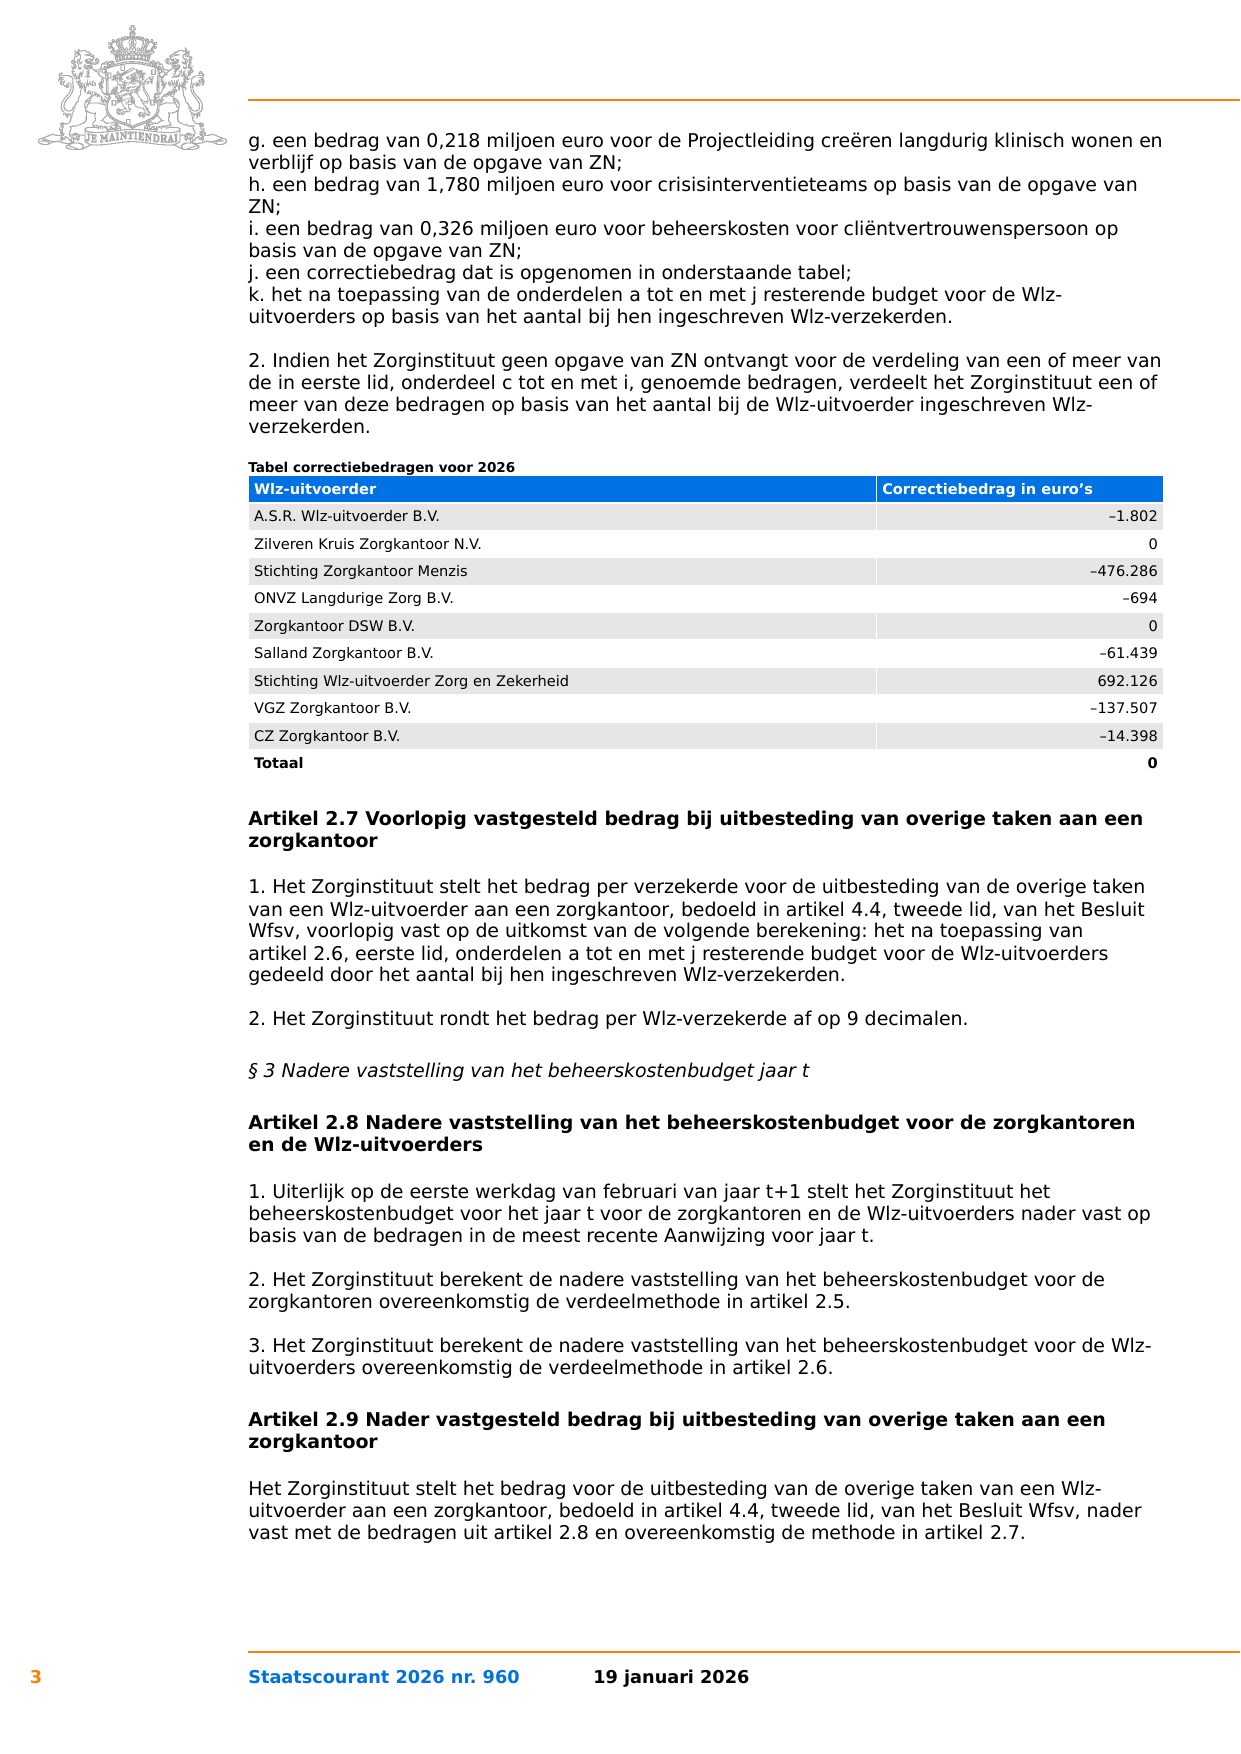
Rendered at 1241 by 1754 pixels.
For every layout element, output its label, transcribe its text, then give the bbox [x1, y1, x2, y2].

text k. het na toepassing van de onderdelen a tot en met j resterende budget voor de Wlz-uitvoerders op basis van het aantal bij hen ingeschreven Wlz-verzekerden. [248, 284, 1163, 328]
text Het Zorginstituut stelt het bedrag voor de uitbesteding van de overige taken van een Wlz-uitvoerder aan een zorgkantoor, bedoeld in artikel 4.4, tweede lid, van het Besluit Wfsv, nader vast met de bedragen uit artikel 2.8 en overeenkomstig de methode in artikel 2.7. [248, 1478, 1163, 1544]
table_cell CZ Zorgkantoor B.V. [249, 723, 876, 749]
table_cell –61.439 [877, 641, 1163, 667]
table_cell 0 [877, 613, 1163, 639]
table_cell –694 [877, 586, 1163, 612]
table_cell VGZ Zorgkantoor B.V. [249, 695, 876, 722]
subtitle § 3 Nadere vaststelling van het beheerskostenbudget jaar t [248, 1060, 1163, 1082]
table_cell A.S.R. Wlz-uitvoerder B.V. [249, 504, 876, 530]
table_cell Zorgkantoor DSW B.V. [249, 613, 876, 639]
table_cell 0 [877, 750, 1163, 776]
subtitle Artikel 2.8 Nadere vaststelling van het beheerskostenbudget voor de zorgkantoren en de Wlz-uitvoerders [248, 1112, 1163, 1156]
text h. een bedrag van 1,780 miljoen euro voor crisisinterventieteams op basis van de opgave van ZN; [248, 174, 1163, 218]
text i. een bedrag van 0,326 miljoen euro voor beheerskosten voor cliëntvertrouwenspersoon op basis van de opgave van ZN; [248, 218, 1163, 262]
table_header Tabel correctiebedragen voor 2026 [248, 459, 1163, 475]
text j. een correctiebedrag dat is opgenomen in onderstaande tabel; [248, 262, 1163, 284]
table_cell –1.802 [877, 504, 1163, 530]
table_cell Wlz-uitvoerder [249, 476, 876, 502]
table_cell 692.126 [877, 668, 1163, 694]
table_cell 0 [877, 531, 1163, 557]
table_cell –476.286 [877, 558, 1163, 585]
table_cell Correctiebedrag in euro’s [877, 476, 1163, 502]
text 1. Het Zorginstituut stelt het bedrag per verzekerde voor de uitbesteding van de overige taken van een Wlz-uitvoerder aan een zorgkantoor, bedoeld in artikel 4.4, tweede lid, van het Besluit Wfsv, voorlopig vast op de uitkomst van de volgende berekening: het na toepassing van artikel 2.6, eerste lid, onderdelen a tot en met j resterende budget voor de Wlz-uitvoerders gedeeld door het aantal bij hen ingeschreven Wlz-verzekerden. [248, 876, 1163, 986]
table_cell Stichting Zorgkantoor Menzis [249, 558, 876, 585]
table_cell Salland Zorgkantoor B.V. [249, 641, 876, 667]
text 3. Het Zorginstituut berekent de nadere vaststelling van het beheerskostenbudget voor de Wlz-uitvoerders overeenkomstig de verdeelmethode in artikel 2.6. [248, 1335, 1163, 1379]
subtitle Artikel 2.7 Voorlopig vastgesteld bedrag bij uitbesteding van overige taken aan een zorgkantoor [248, 807, 1163, 851]
subtitle Artikel 2.9 Nader vastgesteld bedrag bij uitbesteding van overige taken aan een zorgkantoor [248, 1409, 1163, 1453]
table_cell ONVZ Langdurige Zorg B.V. [249, 586, 876, 612]
table_cell Zilveren Kruis Zorgkantoor N.V. [249, 531, 876, 557]
text g. een bedrag van 0,218 miljoen euro voor de Projectleiding creëren langdurig klinisch wonen en verblijf op basis van de opgave van ZN; [248, 130, 1163, 174]
text 2. Het Zorginstituut berekent de nadere vaststelling van het beheerskostenbudget voor de zorgkantoren overeenkomstig de verdeelmethode in artikel 2.5. [248, 1269, 1163, 1313]
table_cell Stichting Wlz-uitvoerder Zorg en Zekerheid [249, 668, 876, 694]
text 2. Het Zorginstituut rondt het bedrag per Wlz-verzekerde af op 9 decimalen. [248, 1008, 1163, 1030]
picture [38, 25, 227, 150]
table_cell Totaal [249, 750, 876, 776]
text 1. Uiterlijk op de eerste werkdag van februari van jaar t+1 stelt het Zorginstituut het beheerskostenbudget voor het jaar t voor de zorgkantoren en de Wlz-uitvoerders nader vast op basis van de bedragen in de meest recente Aanwijzing voor jaar t. [248, 1181, 1163, 1247]
table_cell –137.507 [877, 695, 1163, 722]
text 2. Indien het Zorginstituut geen opgave van ZN ontvangt voor de verdeling van een of meer van de in eerste lid, onderdeel c tot en met i, genoemde bedragen, verdeelt het Zorginstituut een of meer van deze bedragen op basis van het aantal bij de Wlz-uitvoerder ingeschreven Wlz-verzekerden. [248, 349, 1163, 437]
table_cell –14.398 [877, 723, 1163, 749]
